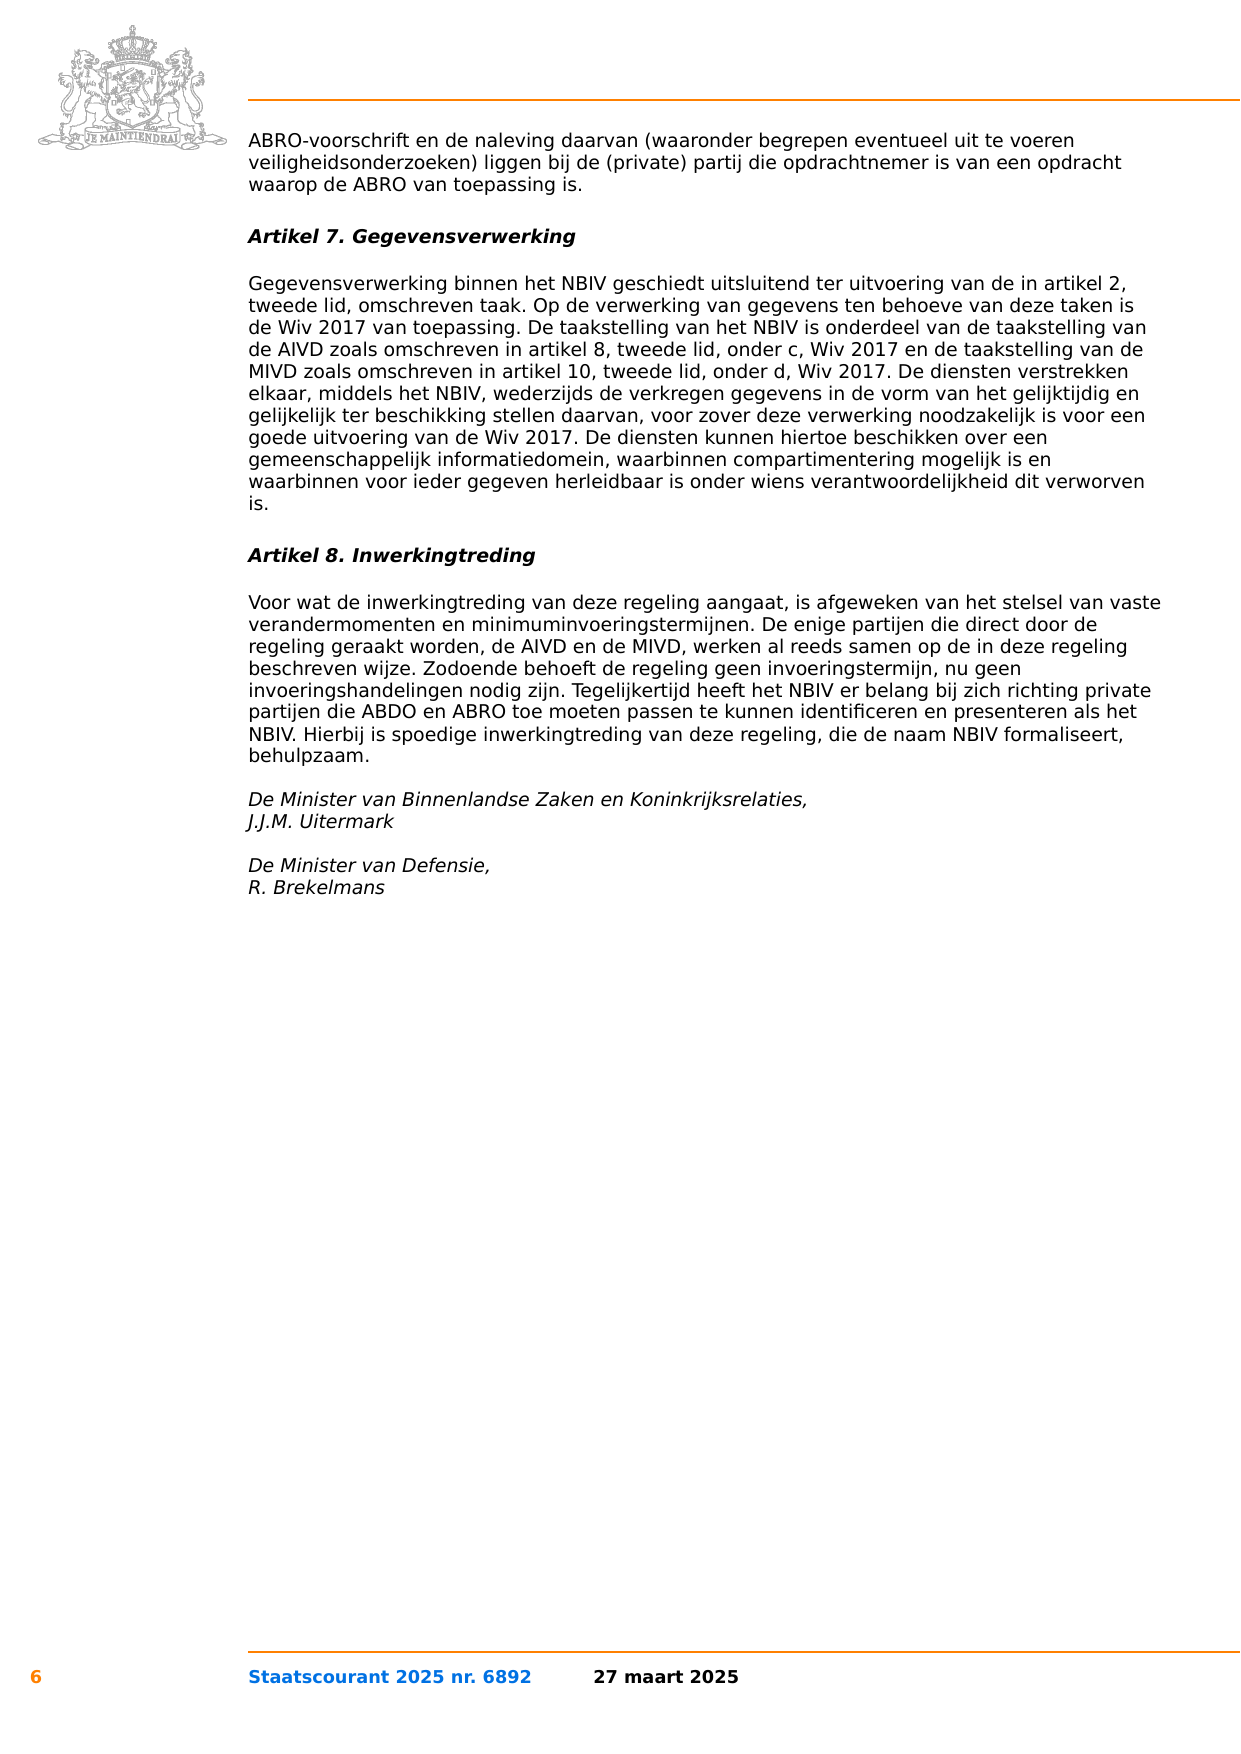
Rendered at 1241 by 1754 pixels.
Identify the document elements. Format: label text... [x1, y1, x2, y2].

subtitle Artikel 8. Inwerkingtreding [248, 544, 1163, 567]
text De Minister van Binnenlandse Zaken en Koninkrijksrelaties, J.J.M. Uitermark [248, 789, 1163, 833]
text De Minister van Defensie, R. Brekelmans [248, 855, 1163, 899]
text ABRO-voorschrift en de naleving daarvan (waaronder begrepen eventueel uit te voeren veiligheidsonderzoeken) liggen bij de (private) partij die opdrachtnemer is van een opdracht waarop de ABRO van toepassing is. [248, 130, 1163, 196]
subtitle Artikel 7. Gegevensverwerking [248, 226, 1163, 248]
text Voor wat de inwerkingtreding van deze regeling aangaat, is afgeweken van het stelsel van vaste verandermomenten en minimuminvoeringstermijnen. De enige partijen die direct door de regeling geraakt worden, de AIVD en de MIVD, werken al reeds samen op de in deze regeling beschreven wijze. Zodoende behoeft de regeling geen invoeringstermijn, nu geen invoeringshandelingen nodig zijn. Tegelijkertijd heeft het NBIV er belang bij zich richting private partijen die ABDO en ABRO toe moeten passen te kunnen identificeren en presenteren als het NBIV. Hierbij is spoedige inwerkingtreding van deze regeling, die de naam NBIV formaliseert, behulpzaam. [248, 592, 1163, 767]
picture [38, 25, 227, 150]
text Gegevensverwerking binnen het NBIV geschiedt uitsluitend ter uitvoering van de in artikel 2, tweede lid, omschreven taak. Op de verwerking van gegevens ten behoeve van deze taken is de Wiv 2017 van toepassing. De taakstelling van het NBIV is onderdeel van de taakstelling van de AIVD zoals omschreven in artikel 8, tweede lid, onder c, Wiv 2017 en de taakstelling van de MIVD zoals omschreven in artikel 10, tweede lid, onder d, Wiv 2017. De diensten verstrekken elkaar, middels het NBIV, wederzijds de verkregen gegevens in de vorm van het gelijktijdig en gelijkelijk ter beschikking stellen daarvan, voor zover deze verwerking noodzakelijk is voor een goede uitvoering van de Wiv 2017. De diensten kunnen hiertoe beschikken over een gemeenschappelijk informatiedomein, waarbinnen compartimentering mogelijk is en waarbinnen voor ieder gegeven herleidbaar is onder wiens verantwoordelijkheid dit verworven is. [248, 273, 1163, 514]
